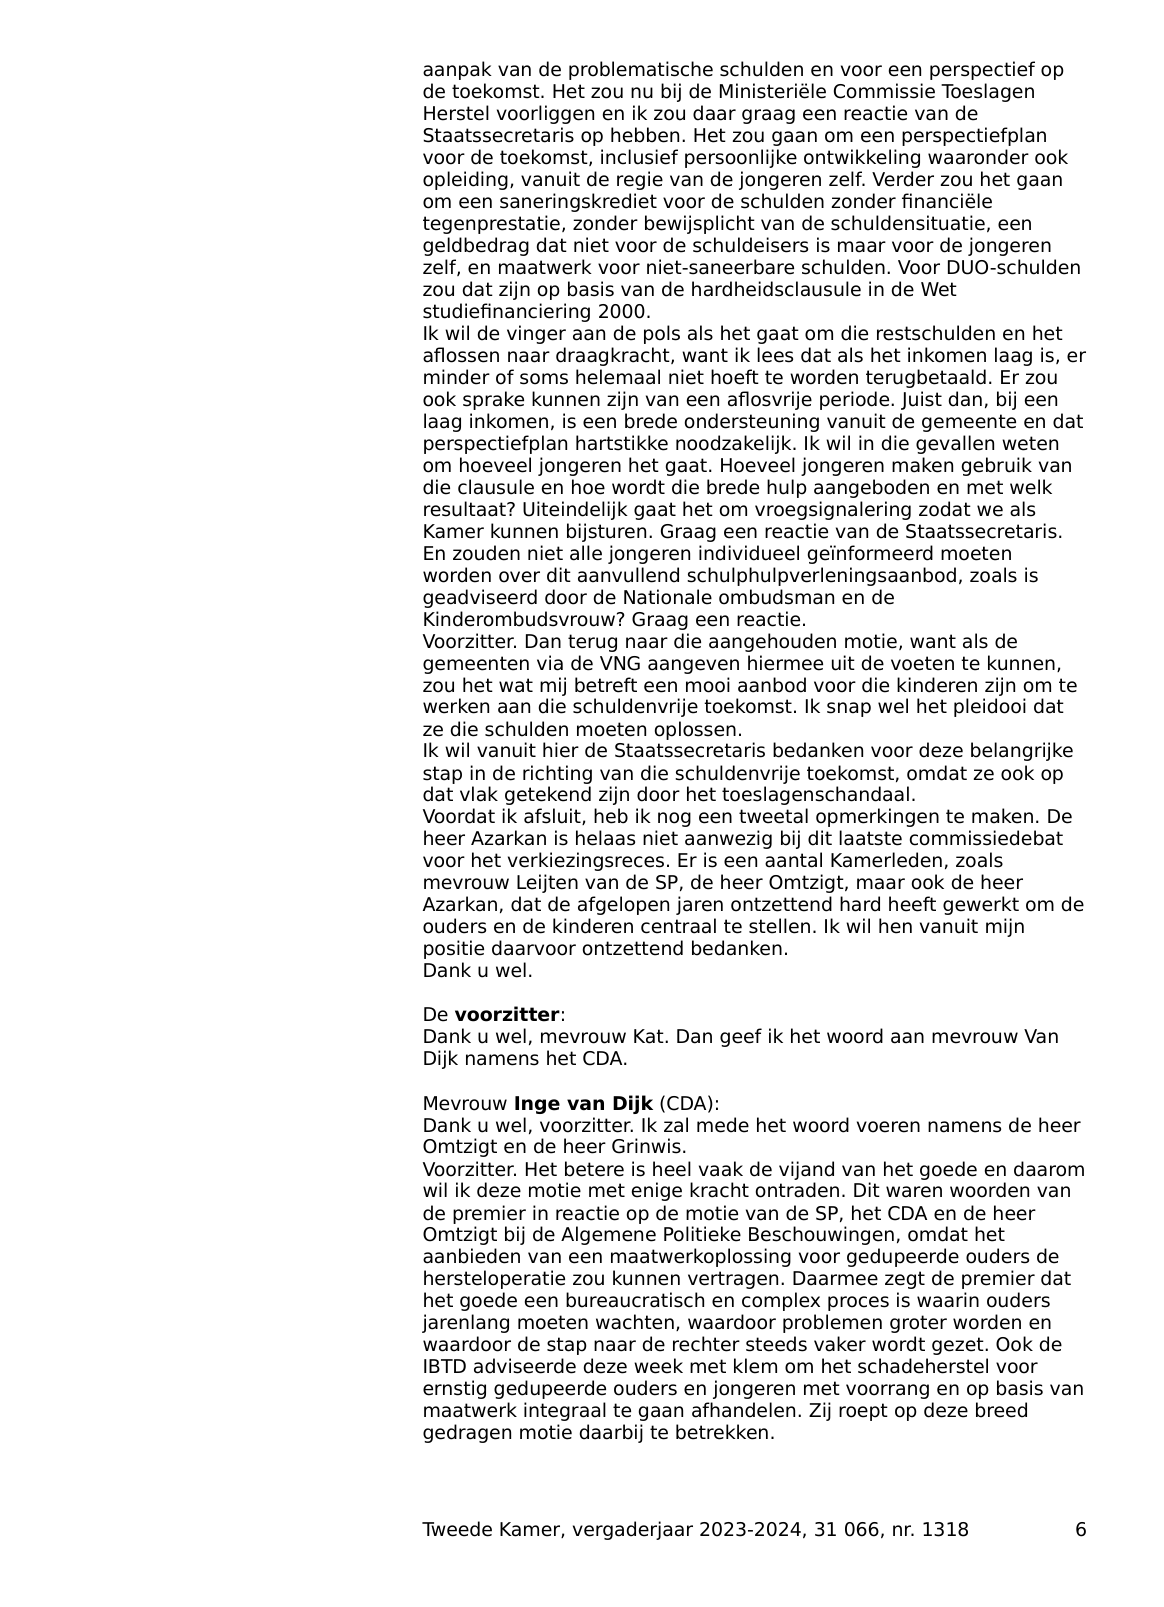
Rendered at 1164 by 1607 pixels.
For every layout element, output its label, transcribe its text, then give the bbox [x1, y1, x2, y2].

text Dank u wel. [422, 960, 1087, 982]
text Dank u wel, mevrouw Kat. Dan geef ik het woord aan mevrouw Van Dijk namens het CDA. [422, 1026, 1087, 1070]
text En zouden niet alle jongeren individueel geïnformeerd moeten worden over dit aanvullend schulphulpverleningsaanbod, zoals is geadviseerd door de Nationale ombudsman en de Kinderombudsvrouw? Graag een reactie. [422, 543, 1087, 631]
text aanpak van de problematische schulden en voor een perspectief op de toekomst. Het zou nu bij de Ministeriële Commissie Toeslagen Herstel voorliggen en ik zou daar graag een reactie van de Staatssecretaris op hebben. Het zou gaan om een perspectiefplan voor de toekomst, inclusief persoonlijke ontwikkeling waaronder ook opleiding, vanuit de regie van de jongeren zelf. Verder zou het gaan om een saneringskrediet voor de schulden zonder financiële tegenprestatie, zonder bewijsplicht van de schuldensituatie, een geldbedrag dat niet voor de schuldeisers is maar voor de jongeren zelf, en maatwerk voor niet-saneerbare schulden. Voor DUO-schulden zou dat zijn op basis van de hardheidsclausule in de Wet studiefinanciering 2000. [422, 59, 1087, 323]
text Voorzitter. Dan terug naar die aangehouden motie, want als de gemeenten via de VNG aangeven hiermee uit de voeten te kunnen, zou het wat mij betreft een mooi aanbod voor die kinderen zijn om te werken aan die schuldenvrije toekomst. Ik snap wel het pleidooi dat ze die schulden moeten oplossen. [422, 631, 1087, 740]
text Ik wil vanuit hier de Staatssecretaris bedanken voor deze belangrijke stap in de richting van die schuldenvrije toekomst, omdat ze ook op dat vlak getekend zijn door het toeslagenschandaal. [422, 740, 1087, 806]
text Ik wil de vinger aan de pols als het gaat om die restschulden en het aflossen naar draagkracht, want ik lees dat als het inkomen laag is, er minder of soms helemaal niet hoeft te worden terugbetaald. Er zou ook sprake kunnen zijn van een aflosvrije periode. Juist dan, bij een laag inkomen, is een brede ondersteuning vanuit de gemeente en dat perspectiefplan hartstikke noodzakelijk. Ik wil in die gevallen weten om hoeveel jongeren het gaat. Hoeveel jongeren maken gebruik van die clausule en hoe wordt die brede hulp aangeboden en met welk resultaat? Uiteindelijk gaat het om vroegsignalering zodat we als Kamer kunnen bijsturen. Graag een reactie van de Staatssecretaris. [422, 323, 1087, 543]
text Mevrouw Inge van Dijk (CDA): [422, 1092, 1087, 1114]
text De voorzitter: [422, 1004, 1087, 1026]
text Voordat ik afsluit, heb ik nog een tweetal opmerkingen te maken. De heer Azarkan is helaas niet aanwezig bij dit laatste commissiedebat voor het verkiezingsreces. Er is een aantal Kamerleden, zoals mevrouw Leijten van de SP, de heer Omtzigt, maar ook de heer Azarkan, dat de afgelopen jaren ontzettend hard heeft gewerkt om de ouders en de kinderen centraal te stellen. Ik wil hen vanuit mijn positie daarvoor ontzettend bedanken. [422, 806, 1087, 960]
text Dank u wel, voorzitter. Ik zal mede het woord voeren namens de heer Omtzigt en de heer Grinwis. [422, 1114, 1087, 1158]
text Voorzitter. Het betere is heel vaak de vijand van het goede en daarom wil ik deze motie met enige kracht ontraden. Dit waren woorden van de premier in reactie op de motie van de SP, het CDA en de heer Omtzigt bij de Algemene Politieke Beschouwingen, omdat het aanbieden van een maatwerkoplossing voor gedupeerde ouders de hersteloperatie zou kunnen vertragen. Daarmee zegt de premier dat het goede een bureaucratisch en complex proces is waarin ouders jarenlang moeten wachten, waardoor problemen groter worden en waardoor de stap naar de rechter steeds vaker wordt gezet. Ook de IBTD adviseerde deze week met klem om het schadeherstel voor ernstig gedupeerde ouders en jongeren met voorrang en op basis van maatwerk integraal te gaan afhandelen. Zij roept op deze breed gedragen motie daarbij te betrekken. [422, 1158, 1087, 1444]
